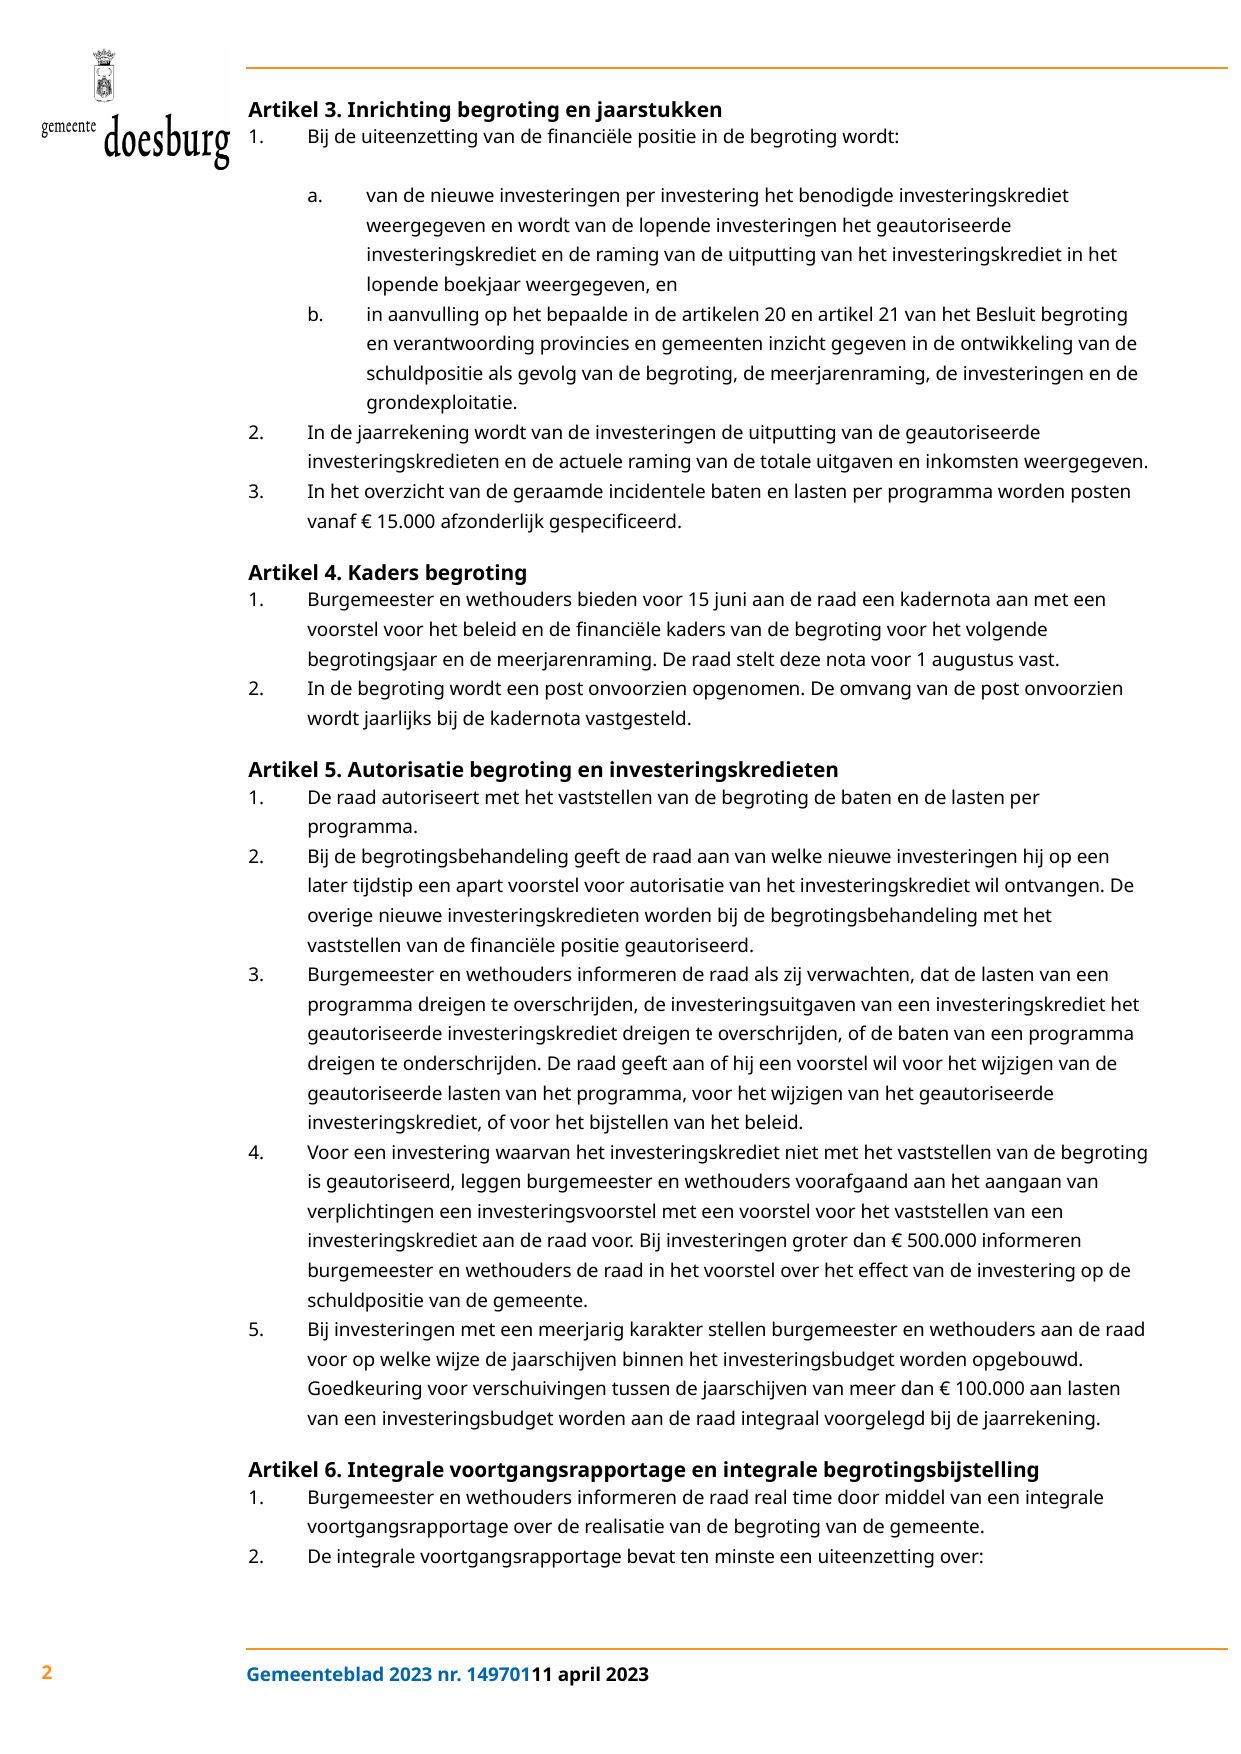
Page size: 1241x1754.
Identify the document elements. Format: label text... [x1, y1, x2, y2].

list Burgemeester en wethouders bieden voor 15 juni aan de raad een kadernota aan met een voorstel voor het beleid en de financiële kaders van de begroting voor het volgende begrotingsjaar en de meerjarenraming. De raad stelt deze nota voor 1 augustus vast. [248, 587, 1152, 672]
picture [41, 47, 231, 172]
text Artikel 6. Integrale voortgangsrapportage en integrale begrotingsbijstelling [248, 1456, 1152, 1484]
list De integrale voortgangsrapportage bevat ten minste een uiteenzetting over: [248, 1543, 1152, 1569]
text Artikel 4. Kaders begroting [248, 558, 1152, 587]
list De raad autoriseert met het vaststellen van de begroting de baten en de lasten per programma. [248, 784, 1152, 839]
text Artikel 3. Inrichting begroting en jaarstukken [248, 95, 1152, 123]
list Voor een investering waarvan het investeringskrediet niet met het vaststellen van de begroting is geautoriseerd, leggen burgemeester en wethouders voorafgaand aan het aangaan van verplichtingen een investeringsvoorstel met een voorstel voor het vaststellen van een investeringskrediet aan de raad voor. Bij investeringen groter dan € 500.000 informeren burgemeester en wethouders de raad in het voorstel over het effect van de investering op de schuldpositie van de gemeente. [248, 1139, 1152, 1312]
list In het overzicht van de geraamde incidentele baten en lasten per programma worden posten vanaf € 15.000 afzonderlijk gespecificeerd. [248, 478, 1152, 533]
list in aanvulling op het bepaalde in de artikelen 20 en artikel 21 van het Besluit begroting en verantwoording provincies en gemeenten inzicht gegeven in de ontwikkeling van de schuldpositie als gevolg van de begroting, de meerjarenraming, de investeringen en de grondexploitatie. [307, 301, 1152, 415]
list Burgemeester en wethouders informeren de raad als zij verwachten, dat de lasten van een programma dreigen te overschrijden, de investeringsuitgaven van een investeringskrediet het geautoriseerde investeringskrediet dreigen te overschrijden, of de baten van een programma dreigen te onderschrijden. De raad geeft aan of hij een voorstel wil voor het wijzigen van de geautoriseerde lasten van het programma, voor het wijzigen van het geautoriseerde investeringskrediet, of voor het bijstellen van het beleid. [248, 961, 1152, 1135]
list Bij de uiteenzetting van de financiële positie in de begroting wordt: [248, 123, 1152, 149]
list In de jaarrekening wordt van de investeringen de uitputting van de geautoriseerde investeringskredieten en de actuele raming van de totale uitgaven en inkomsten weergegeven. [248, 419, 1152, 474]
list van de nieuwe investeringen per investering het benodigde investeringskrediet weergegeven en wordt van de lopende investeringen het geautoriseerde investeringskrediet en de raming van de uitputting van het investeringskrediet in het lopende boekjaar weergegeven, en [307, 182, 1152, 297]
list Bij investeringen met een meerjarig karakter stellen burgemeester en wethouders aan de raad voor op welke wijze de jaarschijven binnen het investeringsbudget worden opgebouwd. Goedkeuring voor verschuivingen tussen de jaarschijven van meer dan € 100.000 aan lasten van een investeringsbudget worden aan de raad integraal voorgelegd bij de jaarrekening. [248, 1316, 1152, 1431]
list Bij de begrotingsbehandeling geeft de raad aan van welke nieuwe investeringen hij op een later tijdstip een apart voorstel voor autorisatie van het investeringskrediet wil ontvangen. De overige nieuwe investeringskredieten worden bij de begrotingsbehandeling met het vaststellen van de financiële positie geautoriseerd. [248, 843, 1152, 957]
list In de begroting wordt een post onvoorzien opgenomen. De omvang van de post onvoorzien wordt jaarlijks bij de kadernota vastgesteld. [248, 675, 1152, 731]
list Burgemeester en wethouders informeren de raad real time door middel van een integrale voortgangsrapportage over de realisatie van de begroting van de gemeente. [248, 1484, 1152, 1539]
text Artikel 5. Autorisatie begroting en investeringskredieten [248, 755, 1152, 784]
